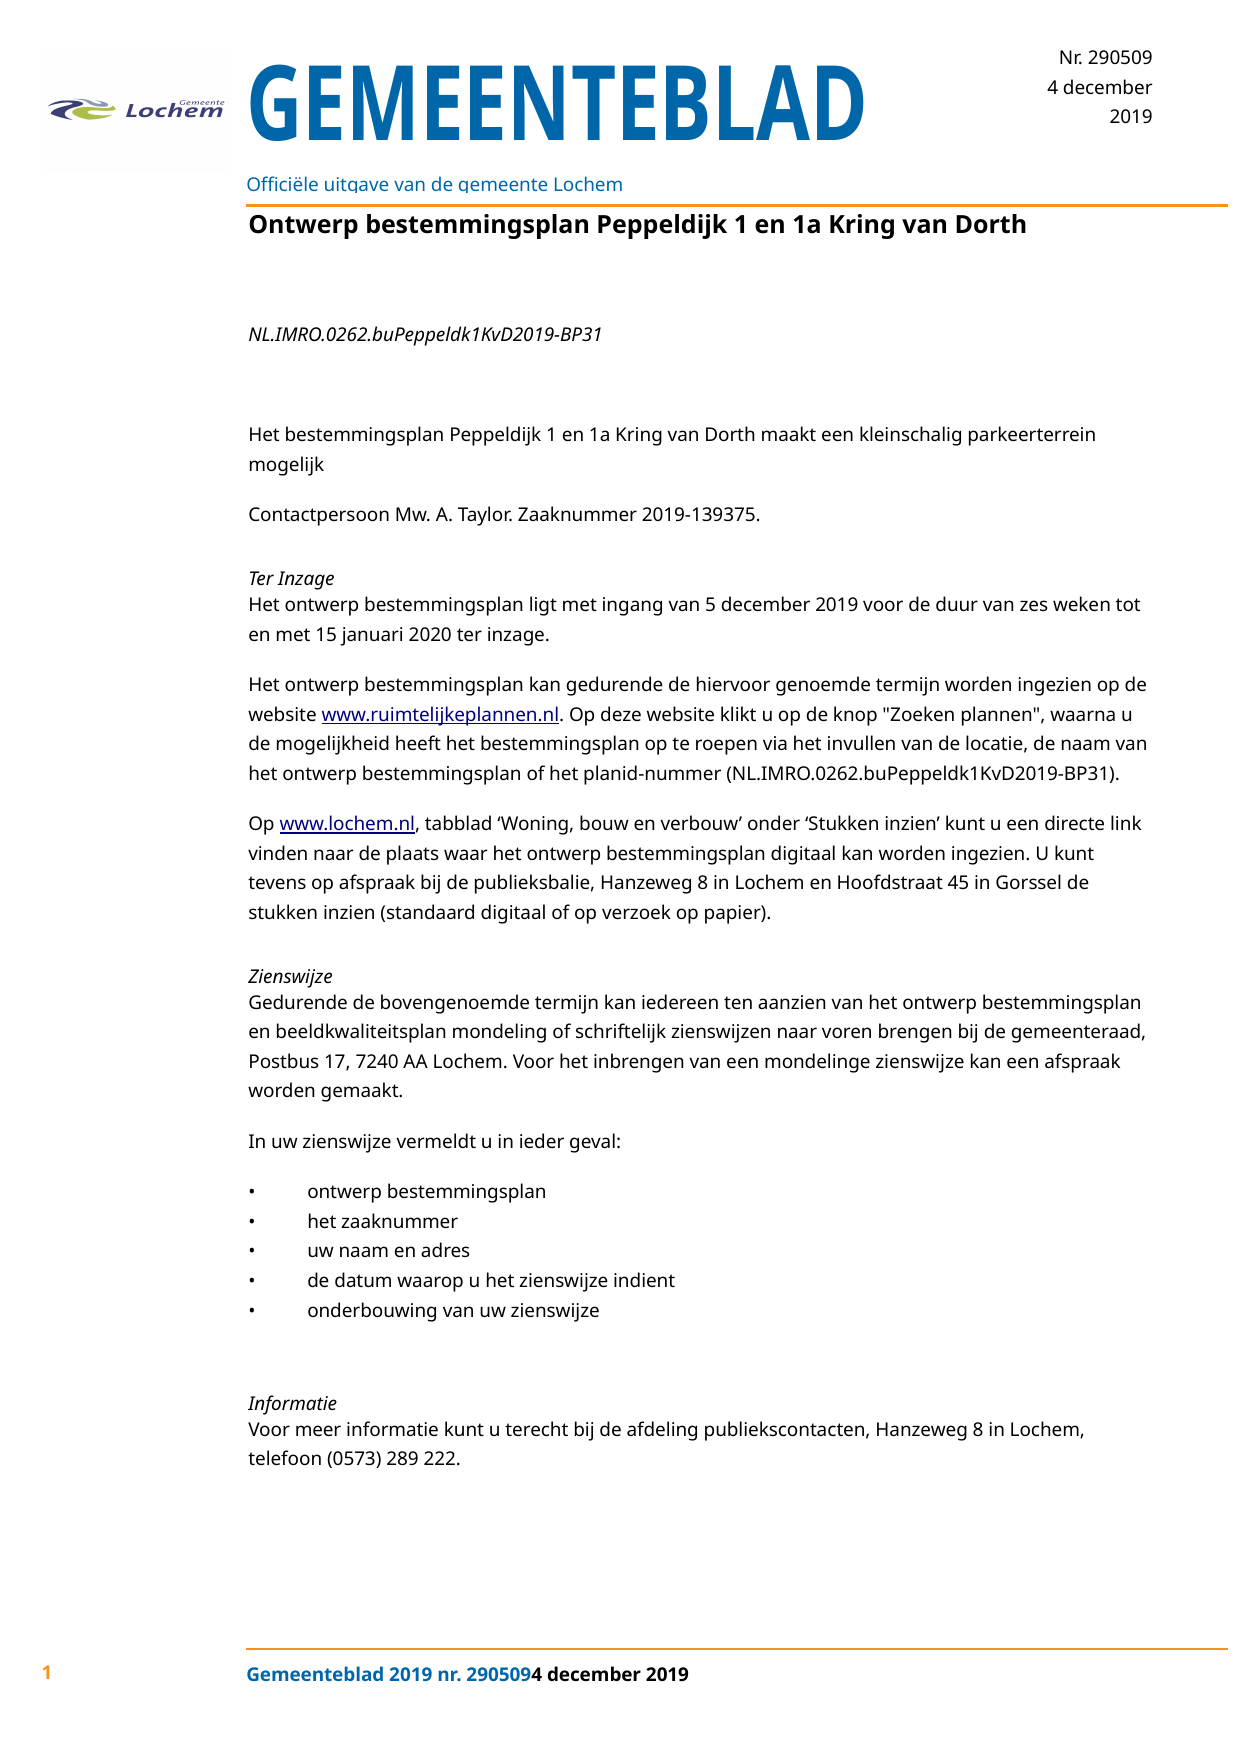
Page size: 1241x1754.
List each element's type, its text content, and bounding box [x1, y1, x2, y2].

text Ontwerp bestemmingsplan Peppeldijk 1 en 1a Kring van Dorth [248, 207, 1152, 241]
list uw naam en adres [248, 1238, 1152, 1263]
text Voor meer informatie kunt u terecht bij de afdeling publiekscontacten, Hanzeweg 8 in Lochem, telefoon (0573) 289 222. [248, 1416, 1152, 1471]
list onderbouwing van uw zienswijze [248, 1297, 1152, 1322]
text NL.IMRO.0262.buPeppeldk1KvD2019-BP31 [248, 321, 1152, 346]
text Zienswijze [248, 963, 1152, 989]
list het zaaknummer [248, 1208, 1152, 1234]
text Gedurende de bovengenoemde termijn kan iedereen ten aanzien van het ontwerp bestemmingsplan en beeldkwaliteitsplan mondeling of schriftelijk zienswijzen naar voren brengen bij de gemeenteraad, Postbus 17, 7240 AA Lochem. Voor het inbrengen van een mondelinge zienswijze kan een afspraak worden gemaakt. [248, 989, 1152, 1103]
text In uw zienswijze vermeldt u in ieder geval: [248, 1128, 1152, 1154]
text Het ontwerp bestemmingsplan kan gedurende de hiervoor genoemde termijn worden ingezien op de website www.ruimtelijkeplannen.nl. Op deze website klikt u op de knop "Zoeken plannen", waarna u de mogelijkheid heeft het bestemmingsplan op te roepen via het invullen van de locatie, de naam van het ontwerp bestemmingsplan of het planid-nummer (NL.IMRO.0262.buPeppeldk1KvD2019-BP31). [248, 671, 1152, 786]
list de datum waarop u het zienswijze indient [248, 1267, 1152, 1293]
list ontwerp bestemmingsplan [248, 1178, 1152, 1204]
text Op www.lochem.nl, tabblad ‘Woning, bouw en verbouw’ onder ‘Stukken inzien’ kunt u een directe link vinden naar de plaats waar het ontwerp bestemmingsplan digitaal kan worden ingezien. U kunt tevens op afspraak bij de publieksbalie, Hanzeweg 8 in Lochem en Hoofdstraat 45 in Gorssel de stukken inzien (standaard digitaal of op verzoek op papier). [248, 810, 1152, 925]
picture [41, 47, 231, 172]
text Ter Inzage [248, 566, 1152, 591]
text Het bestemmingsplan Peppeldijk 1 en 1a Kring van Dorth maakt een kleinschalig parkeerterrein mogelijk [248, 422, 1152, 477]
text Informatie [248, 1390, 1152, 1416]
text Het ontwerp bestemmingsplan ligt met ingang van 5 december 2019 voor de duur van zes weken tot en met 15 januari 2020 ter inzage. [248, 591, 1152, 647]
text Contactpersoon Mw. A. Taylor. Zaaknummer 2019-139375. [248, 502, 1152, 527]
